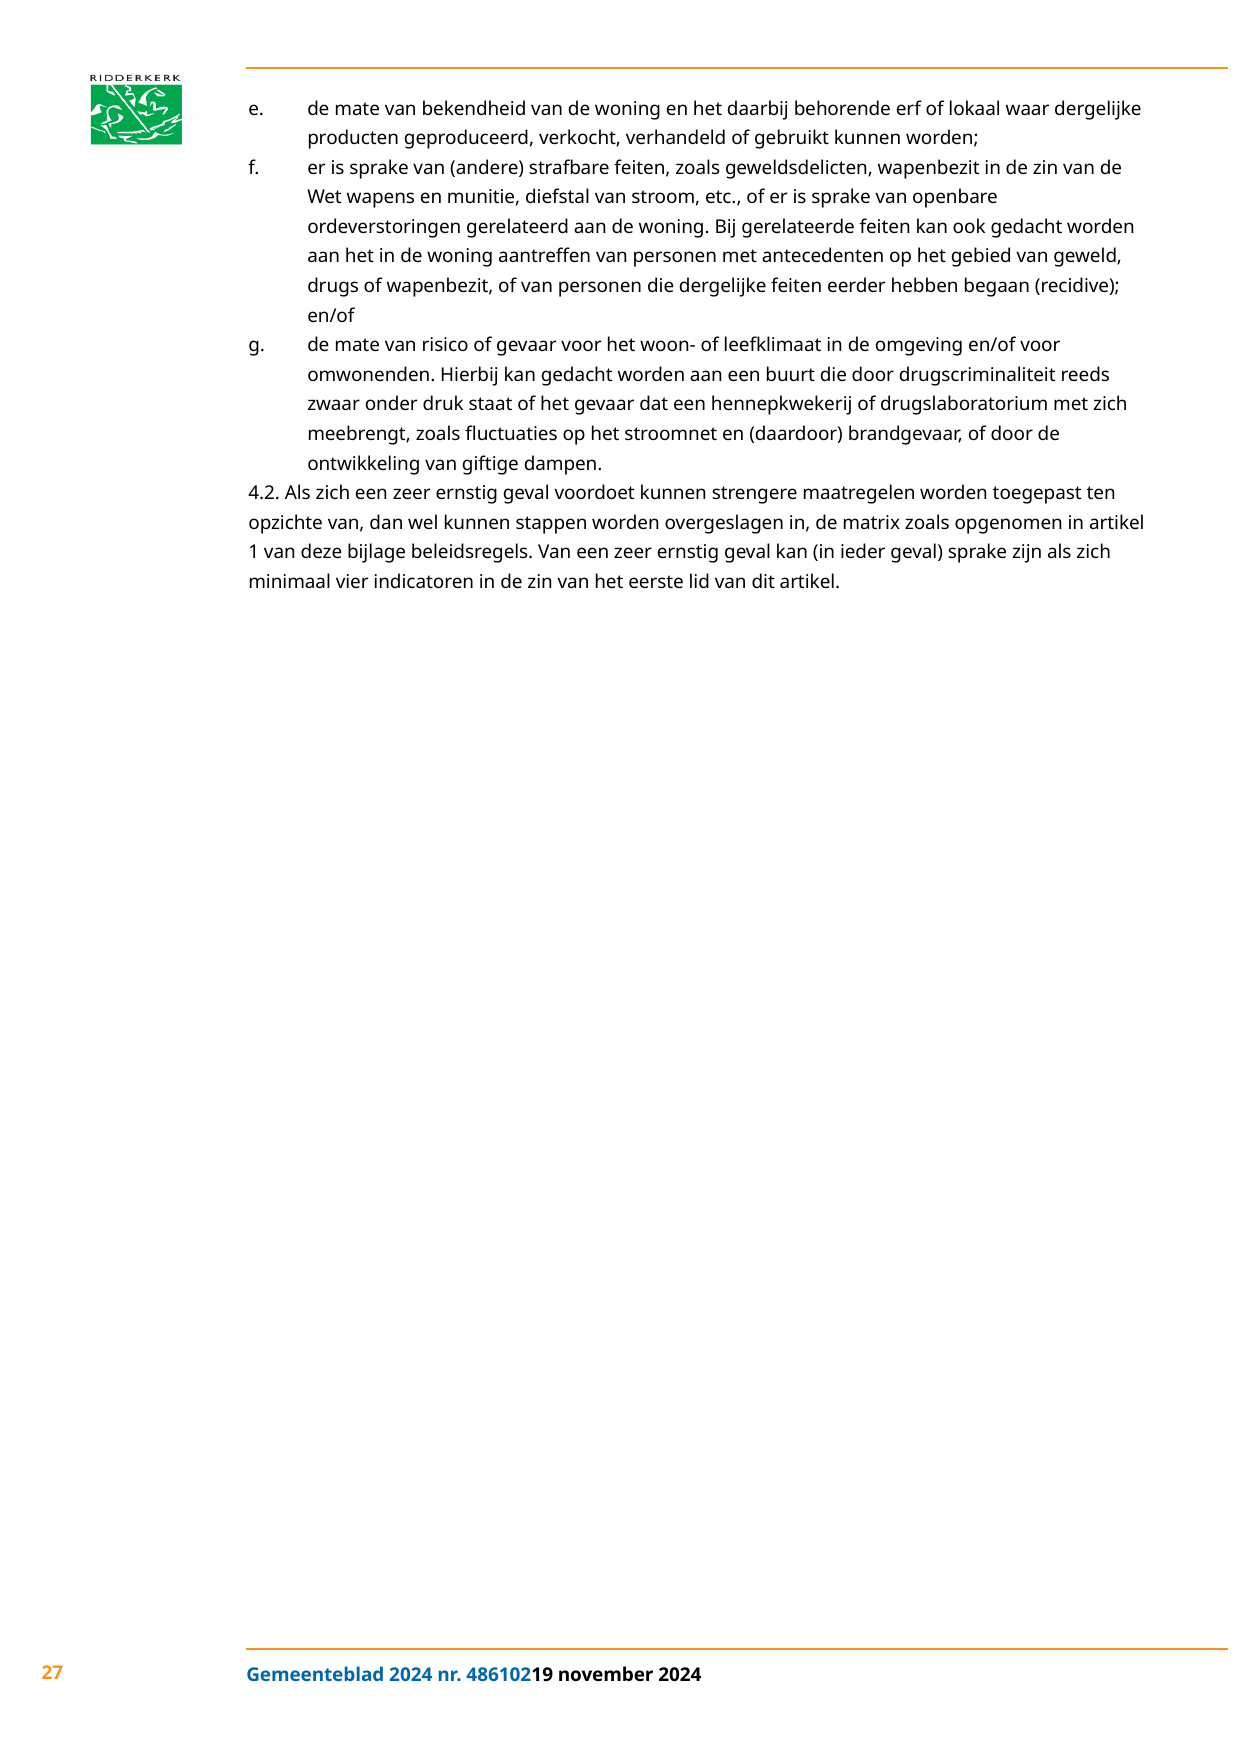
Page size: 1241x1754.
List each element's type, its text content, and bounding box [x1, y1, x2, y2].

text 4.2. Als zich een zeer ernstig geval voordoet kunnen strengere maatregelen worden toegepast ten opzichte van, dan wel kunnen stappen worden overgeslagen in, de matrix zoals opgenomen in artikel 1 van deze bijlage beleidsregels. Van een zeer ernstig geval kan (in ieder geval) sprake zijn als zich minimaal vier indicatoren in de zin van het eerste lid van dit artikel. [248, 479, 1152, 594]
list de mate van bekendheid van de woning en het daarbij behorende erf of lokaal waar dergelijke producten geproduceerd, verkocht, verhandeld of gebruikt kunnen worden; [248, 95, 1152, 150]
list er is sprake van (andere) strafbare feiten, zoals geweldsdelicten, wapenbezit in de zin van de Wet wapens en munitie, diefstal van stroom, etc., of er is sprake van openbare ordeverstoringen gerelateerd aan de woning. Bij gerelateerde feiten kan ook gedacht worden aan het in de woning aantreffen van personen met antecedenten op het gebied van geweld, drugs of wapenbezit, of van personen die dergelijke feiten eerder hebben begaan (recidive); en/of [248, 154, 1152, 328]
list de mate van risico of gevaar voor het woon- of leefklimaat in de omgeving en/of voor omwonenden. Hierbij kan gedacht worden aan een buurt die door drugscriminaliteit reeds zwaar onder druk staat of het gevaar dat een hennepkwekerij of drugslaboratorium met zich meebrengt, zoals fluctuaties op het stroomnet en (daardoor) brandgevaar, of door de ontwikkeling van giftige dampen. [248, 331, 1152, 476]
picture [41, 47, 231, 172]
